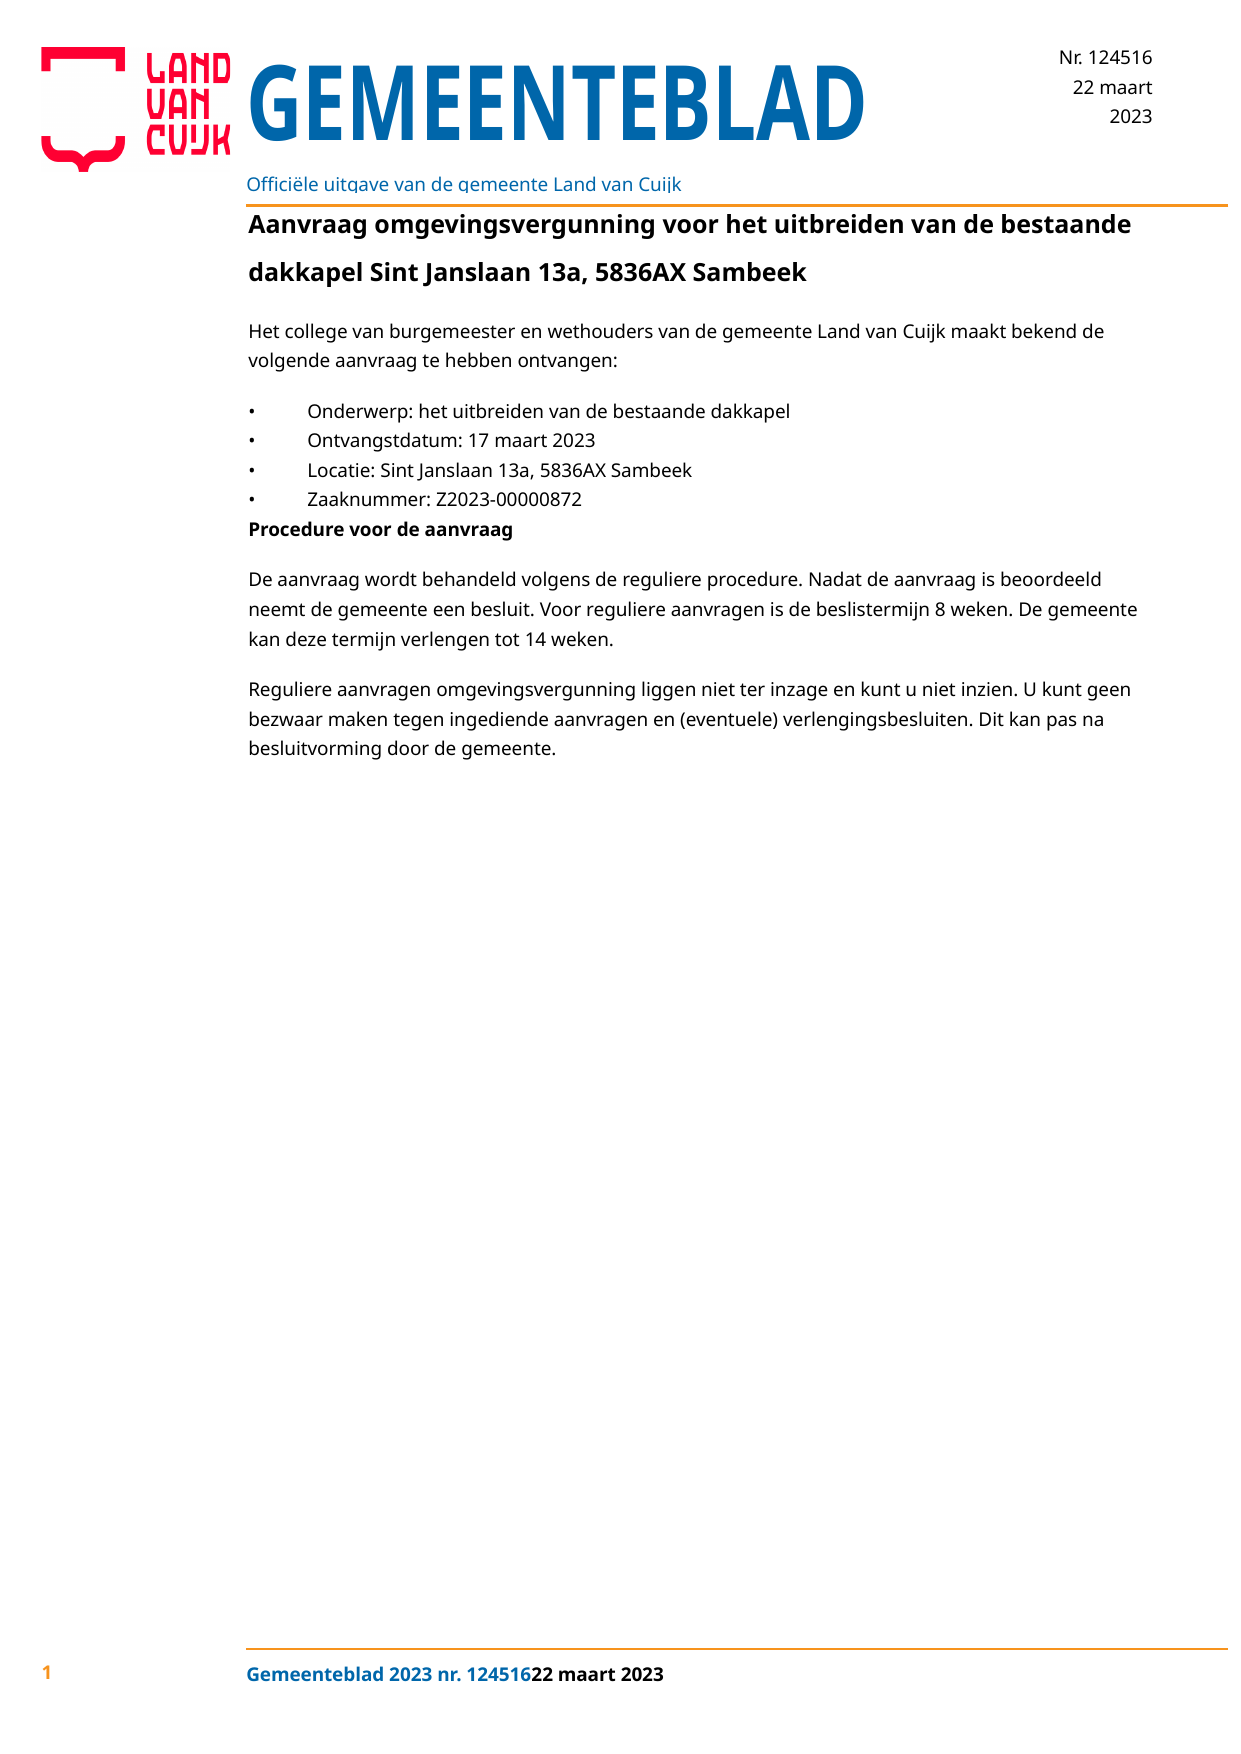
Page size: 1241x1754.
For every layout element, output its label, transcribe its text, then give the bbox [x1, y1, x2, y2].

list Locatie: Sint Janslaan 13a, 5836AX Sambeek [248, 457, 1152, 483]
text De aanvraag wordt behandeld volgens de reguliere procedure. Nadat de aanvraag is beoordeeld neemt de gemeente een besluit. Voor reguliere aanvragen is de beslistermijn 8 weken. De gemeente kan deze termijn verlengen tot 14 weken. [248, 567, 1152, 652]
text Procedure voor de aanvraag [248, 516, 1152, 542]
list Ontvangstdatum: 17 maart 2023 [248, 427, 1152, 453]
list Zaaknummer: Z2023-00000872 [248, 487, 1152, 512]
text Reguliere aanvragen omgevingsvergunning liggen niet ter inzage en kunt u niet inzien. U kunt geen bezwaar maken tegen ingediende aanvragen en (eventuele) verlengingsbesluiten. Dit kan pas na besluitvorming door de gemeente. [248, 676, 1152, 761]
picture [41, 47, 231, 172]
text Aanvraag omgevingsvergunning voor het uitbreiden van de bestaande dakkapel Sint Janslaan 13a, 5836AX Sambeek [248, 207, 1152, 288]
list Onderwerp: het uitbreiden van de bestaande dakkapel [248, 398, 1152, 424]
text Het college van burgemeester en wethouders van de gemeente Land van Cuijk maakt bekend de volgende aanvraag te hebben ontvangen: [248, 318, 1152, 373]
